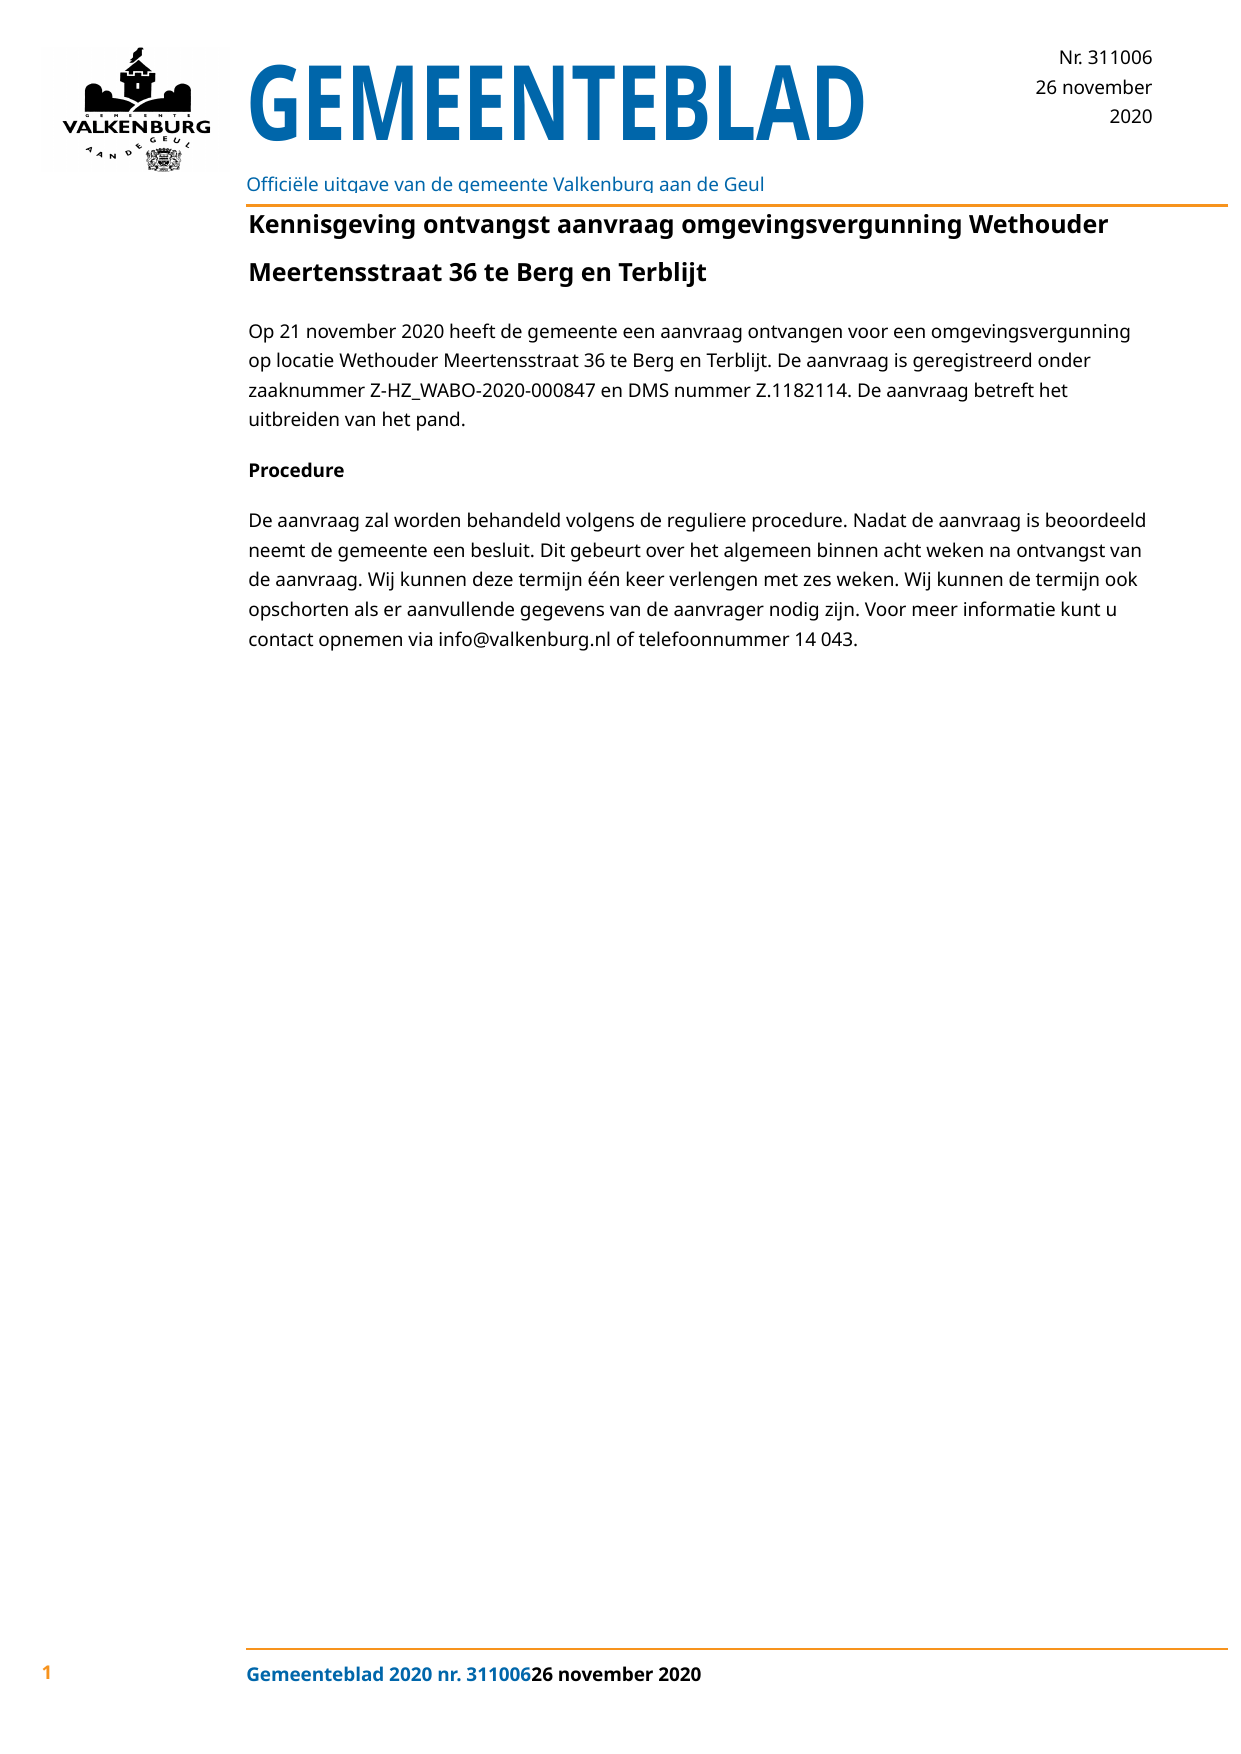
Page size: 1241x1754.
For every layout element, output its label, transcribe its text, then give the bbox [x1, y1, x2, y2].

picture [41, 47, 231, 172]
text Procedure [248, 457, 1152, 483]
text De aanvraag zal worden behandeld volgens de reguliere procedure. Nadat de aanvraag is beoordeeld neemt de gemeente een besluit. Dit gebeurt over het algemeen binnen acht weken na ontvangst van de aanvraag. Wij kunnen deze termijn één keer verlengen met zes weken. Wij kunnen de termijn ook opschorten als er aanvullende gegevens van de aanvrager nodig zijn. Voor meer informatie kunt u contact opnemen via info@valkenburg.nl of telefoonnummer 14 043. [248, 507, 1152, 652]
text Op 21 november 2020 heeft de gemeente een aanvraag ontvangen voor een omgevingsvergunning op locatie Wethouder Meertensstraat 36 te Berg en Terblijt. De aanvraag is geregistreerd onder zaaknummer Z-HZ_WABO-2020-000847 en DMS nummer Z.1182114. De aanvraag betreft het uitbreiden van het pand. [248, 318, 1152, 432]
text Kennisgeving ontvangst aanvraag omgevingsvergunning Wethouder Meertensstraat 36 te Berg en Terblijt [248, 207, 1152, 288]
